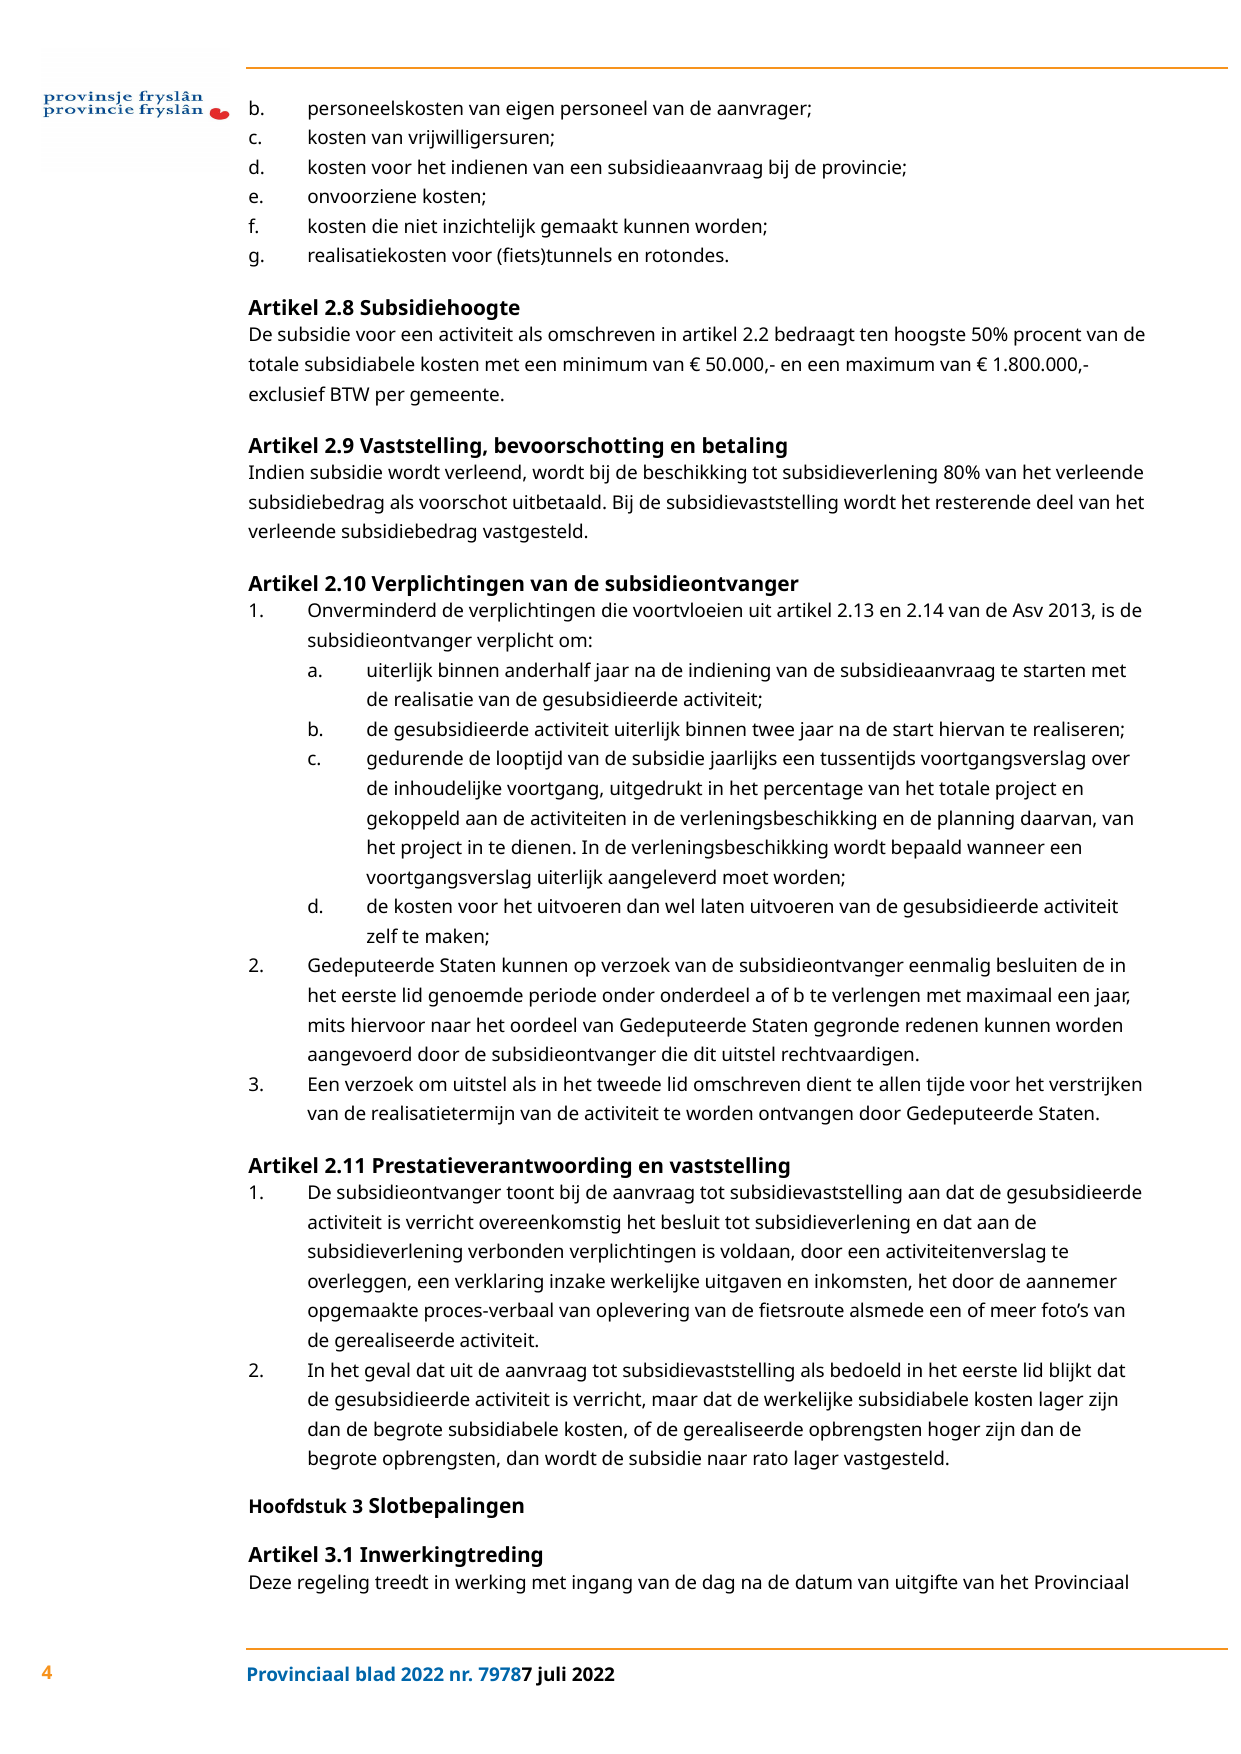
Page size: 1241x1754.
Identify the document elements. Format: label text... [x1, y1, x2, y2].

list de gesubsidieerde activiteit uiterlijk binnen twee jaar na de start hiervan te realiseren; [307, 716, 1152, 742]
text Artikel 2.11 Prestatieverantwoording en vaststelling [248, 1151, 1152, 1179]
list personeelskosten van eigen personeel van de aanvrager; [248, 95, 1152, 121]
list uiterlijk binnen anderhalf jaar na de indiening van de subsidieaanvraag te starten met de realisatie van de gesubsidieerde activiteit; [307, 657, 1152, 712]
list realisatiekosten voor (fiets)tunnels en rotondes. [248, 243, 1152, 268]
list kosten voor het indienen van een subsidieaanvraag bij de provincie; [248, 154, 1152, 180]
list onvoorziene kosten; [248, 183, 1152, 209]
text Artikel 2.9 Vaststelling, bevoorschotting en betaling [248, 431, 1152, 459]
list Gedeputeerde Staten kunnen op verzoek van de subsidieontvanger eenmalig besluiten de in het eerste lid genoemde periode onder onderdeel a of b te verlengen met maximaal een jaar, mits hiervoor naar het oordeel van Gedeputeerde Staten gegronde redenen kunnen worden aangevoerd door de subsidieontvanger die dit uitstel rechtvaardigen. [248, 953, 1152, 1067]
list Onverminderd de verplichtingen die voortvloeien uit artikel 2.13 en 2.14 van de Asv 2013, is de subsidieontvanger verplicht om: [248, 598, 1152, 653]
list de kosten voor het uitvoeren dan wel laten uitvoeren van de gesubsidieerde activiteit zelf te maken; [307, 893, 1152, 949]
list De subsidieontvanger toont bij de aanvraag tot subsidievaststelling aan dat de gesubsidieerde activiteit is verricht overeenkomstig het besluit tot subsidieverlening en dat aan de subsidieverlening verbonden verplichtingen is voldaan, door een activiteitenverslag te overleggen, een verklaring inzake werkelijke uitgaven en inkomsten, het door de aannemer opgemaakte proces-verbaal van oplevering van de fietsroute alsmede een of meer foto’s van de gerealiseerde activiteit. [248, 1179, 1152, 1353]
text Indien subsidie wordt verleend, wordt bij de beschikking tot subsidieverlening 80% van het verleende subsidiebedrag als voorschot uitbetaald. Bij de subsidievaststelling wordt het resterende deel van het verleende subsidiebedrag vastgesteld. [248, 459, 1152, 544]
list gedurende de looptijd van de subsidie jaarlijks een tussentijds voortgangsverslag over de inhoudelijke voortgang, uitgedrukt in het percentage van het totale project en gekoppeld aan de activiteiten in de verleningsbeschikking en de planning daarvan, van het project in te dienen. In de verleningsbeschikking wordt bepaald wanneer een voortgangsverslag uiterlijk aangeleverd moet worden; [307, 746, 1152, 889]
list Een verzoek om uitstel als in het tweede lid omschreven dient te allen tijde voor het verstrijken van de realisatietermijn van de activiteit te worden ontvangen door Gedeputeerde Staten. [248, 1071, 1152, 1126]
text De subsidie voor een activiteit als omschreven in artikel 2.2 bedraagt ten hoogste 50% procent van de totale subsidiabele kosten met een minimum van € 50.000,- en een maximum van € 1.800.000,- exclusief BTW per gemeente. [248, 322, 1152, 406]
text Artikel 2.10 Verplichtingen van de subsidieontvanger [248, 569, 1152, 598]
list In het geval dat uit de aanvraag tot subsidievaststelling als bedoeld in het eerste lid blijkt dat de gesubsidieerde activiteit is verricht, maar dat de werkelijke subsidiabele kosten lager zijn dan de begrote subsidiabele kosten, of de gerealiseerde opbrengsten hoger zijn dan de begrote opbrengsten, dan wordt de subsidie naar rato lager vastgesteld. [248, 1357, 1152, 1471]
text Artikel 3.1 Inwerkingtreding [248, 1541, 1152, 1569]
picture [41, 47, 231, 172]
list kosten die niet inzichtelijk gemaakt kunnen worden; [248, 213, 1152, 239]
text Hoofdstuk 3 Slotbepalingen [248, 1491, 1152, 1520]
text Deze regeling treedt in werking met ingang van de dag na de datum van uitgifte van het Provinciaal [248, 1569, 1152, 1595]
text Artikel 2.8 Subsidiehoogte [248, 293, 1152, 322]
list kosten van vrijwilligersuren; [248, 124, 1152, 150]
